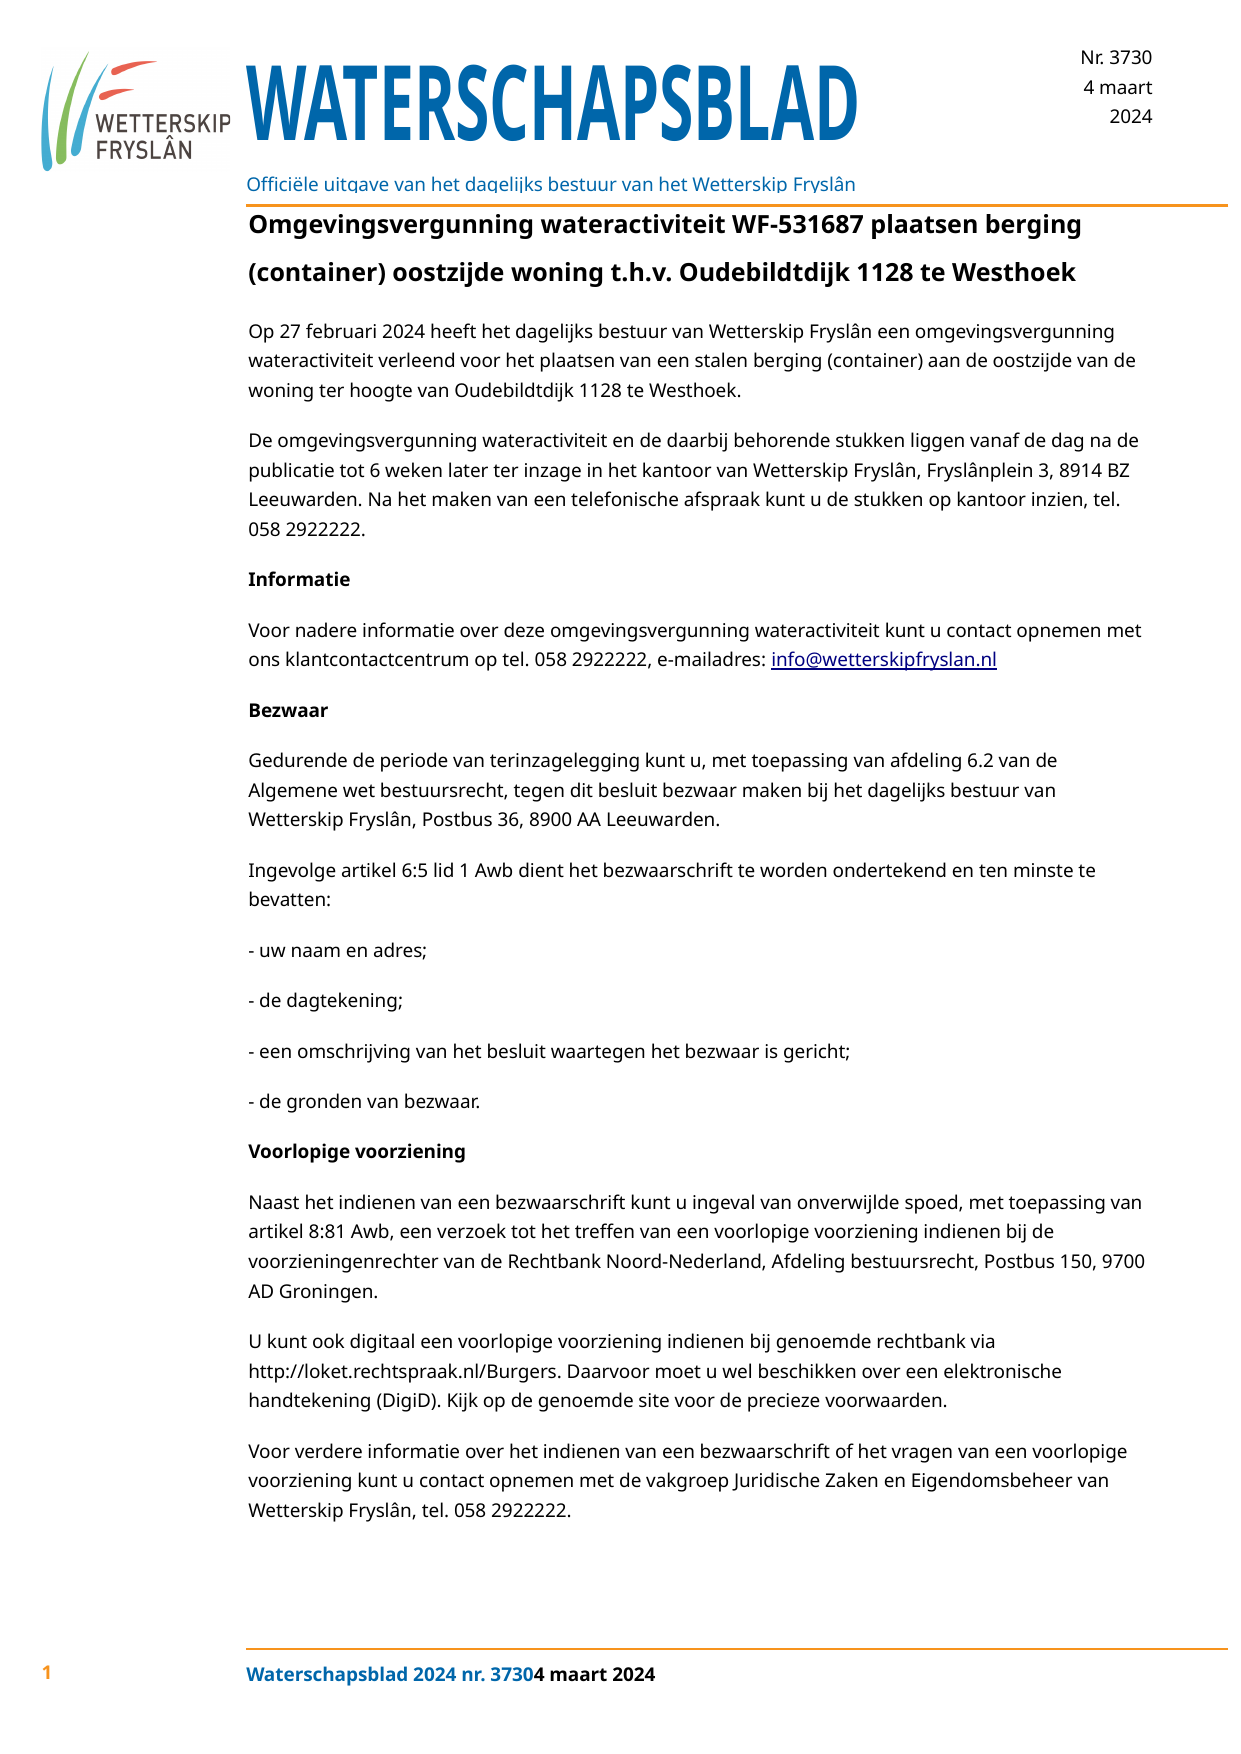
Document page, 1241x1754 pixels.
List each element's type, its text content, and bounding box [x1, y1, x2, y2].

text Omgevingsvergunning wateractiviteit WF-531687 plaatsen berging (container) oostzijde woning t.h.v. Oudebildtdijk 1128 te Westhoek [248, 207, 1152, 288]
text Op 27 februari 2024 heeft het dagelijks bestuur van Wetterskip Fryslân een omgevingsvergunning wateractiviteit verleend voor het plaatsen van een stalen berging (container) aan de oostzijde van de woning ter hoogte van Oudebildtdijk 1128 te Westhoek. [248, 318, 1152, 403]
text - een omschrijving van het besluit waartegen het bezwaar is gericht; [248, 1038, 1152, 1064]
text Ingevolge artikel 6:5 lid 1 Awb dient het bezwaarschrift te worden ondertekend en ten minste te bevatten: [248, 857, 1152, 912]
text Gedurende de periode van terinzagelegging kunt u, met toepassing van afdeling 6.2 van de Algemene wet bestuursrecht, tegen dit besluit bezwaar maken bij het dagelijks bestuur van Wetterskip Fryslân, Postbus 36, 8900 AA Leeuwarden. [248, 747, 1152, 832]
text - uw naam en adres; [248, 937, 1152, 963]
text Voor verdere informatie over het indienen van een bezwaarschrift of het vragen van een voorlopige voorziening kunt u contact opnemen met de vakgroep Juridische Zaken en Eigendomsbeheer van Wetterskip Fryslân, tel. 058 2922222. [248, 1438, 1152, 1523]
text U kunt ook digitaal een voorlopige voorziening indienen bij genoemde rechtbank via http://loket.rechtspraak.nl/Burgers. Daarvoor moet u wel beschikken over een elektronische handtekening (DigiD). Kijk op de genoemde site voor de precieze voorwaarden. [248, 1328, 1152, 1413]
text - de gronden van bezwaar. [248, 1088, 1152, 1114]
text - de dagtekening; [248, 987, 1152, 1013]
text Naast het indienen van een bezwaarschrift kunt u ingeval van onverwijlde spoed, met toepassing van artikel 8:81 Awb, een verzoek tot het treffen van een voorlopige voorziening indienen bij de voorzieningenrechter van de Rechtbank Noord-Nederland, Afdeling bestuursrecht, Postbus 150, 9700 AD Groningen. [248, 1189, 1152, 1304]
text Voor nadere informatie over deze omgevingsvergunning wateractiviteit kunt u contact opnemen met ons klantcontactcentrum op tel. 058 2922222, e-mailadres: info@wetterskipfryslan.nl [248, 617, 1152, 672]
picture [41, 47, 231, 172]
text De omgevingsvergunning wateractiviteit en de daarbij behorende stukken liggen vanaf de dag na de publicatie tot 6 weken later ter inzage in het kantoor van Wetterskip Fryslân, Fryslânplein 3, 8914 BZ Leeuwarden. Na het maken van een telefonische afspraak kunt u de stukken op kantoor inzien, tel. 058 2922222. [248, 427, 1152, 542]
text Informatie [248, 567, 1152, 592]
text Voorlopige voorziening [248, 1139, 1152, 1164]
text Bezwaar [248, 697, 1152, 723]
